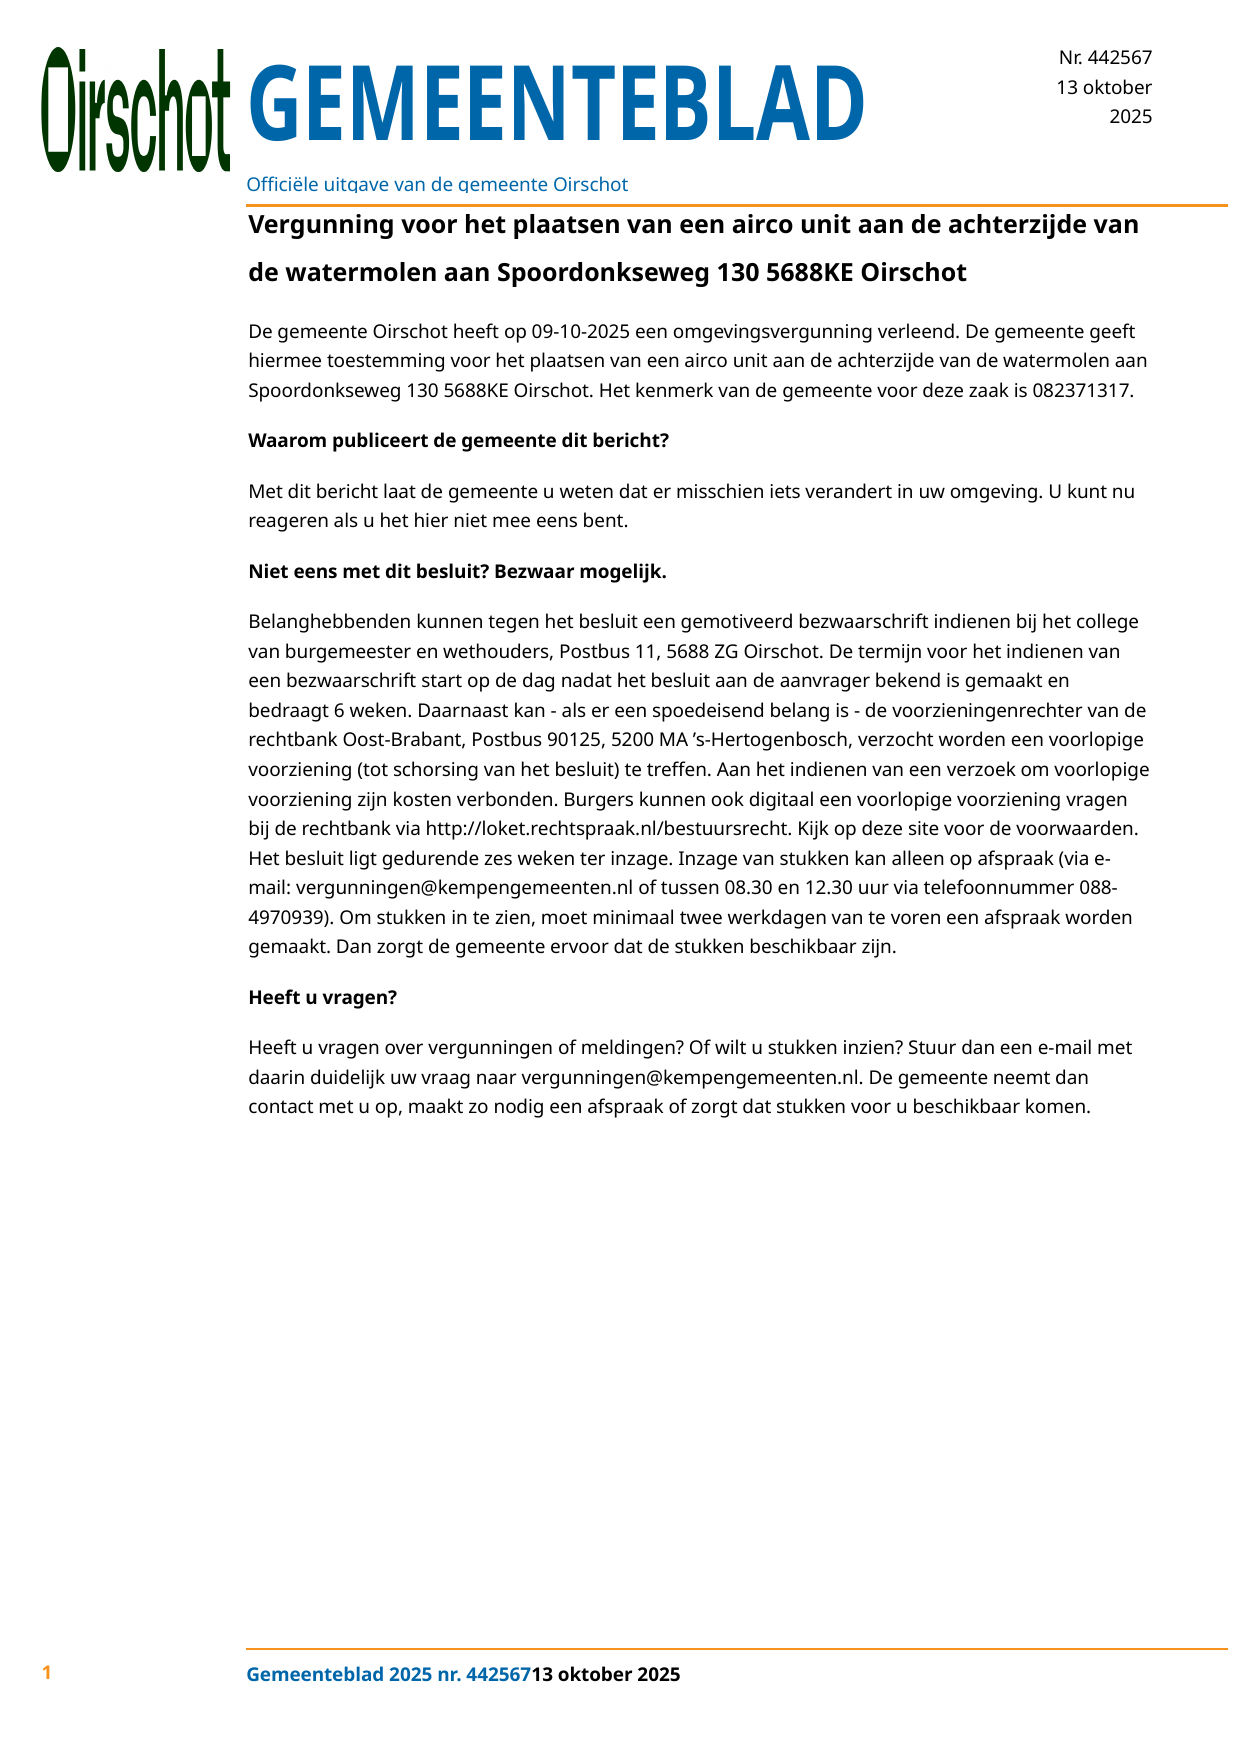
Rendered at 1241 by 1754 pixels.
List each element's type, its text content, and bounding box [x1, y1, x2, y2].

text Heeft u vragen? [248, 984, 1152, 1010]
text Heeft u vragen over vergunningen of meldingen? Of wilt u stukken inzien? Stuur dan een e-mail met daarin duidelijk uw vraag naar vergunningen@kempengemeenten.nl. De gemeente neemt dan contact met u op, maakt zo nodig een afspraak of zorgt dat stukken voor u beschikbaar komen. [248, 1034, 1152, 1119]
text Belanghebbenden kunnen tegen het besluit een gemotiveerd bezwaarschrift indienen bij het college van burgemeester en wethouders, Postbus 11, 5688 ZG Oirschot. De termijn voor het indienen van een bezwaarschrift start op de dag nadat het besluit aan de aanvrager bekend is gemaakt en bedraagt 6 weken. Daarnaast kan - als er een spoedeisend belang is - de voorzieningenrechter van de rechtbank Oost-Brabant, Postbus 90125, 5200 MA ’s-Hertogenbosch, verzocht worden een voorlopige voorziening (tot schorsing van het besluit) te treffen. Aan het indienen van een verzoek om voorlopige voorziening zijn kosten verbonden. Burgers kunnen ook digitaal een voorlopige voorziening vragen bij de rechtbank via http://loket.rechtspraak.nl/bestuursrecht. Kijk op deze site voor de voorwaarden. Het besluit ligt gedurende zes weken ter inzage. Inzage van stukken kan alleen op afspraak (via e-mail: vergunningen@kempengemeenten.nl of tussen 08.30 en 12.30 uur via telefoonnummer 088-4970939). Om stukken in te zien, moet minimaal twee werkdagen van te voren een afspraak worden gemaakt. Dan zorgt de gemeente ervoor dat de stukken beschikbaar zijn. [248, 608, 1152, 959]
text Niet eens met dit besluit? Bezwaar mogelijk. [248, 558, 1152, 584]
text Met dit bericht laat de gemeente u weten dat er misschien iets verandert in uw omgeving. U kunt nu reageren als u het hier niet mee eens bent. [248, 478, 1152, 533]
text Vergunning voor het plaatsen van een airco unit aan de achterzijde van de watermolen aan Spoordonkseweg 130 5688KE Oirschot [248, 207, 1152, 288]
picture [41, 47, 231, 172]
text De gemeente Oirschot heeft op 09-10-2025 een omgevingsvergunning verleend. De gemeente geeft hiermee toestemming voor het plaatsen van een airco unit aan de achterzijde van de watermolen aan Spoordonkseweg 130 5688KE Oirschot. Het kenmerk van de gemeente voor deze zaak is 082371317. [248, 318, 1152, 403]
text Waarom publiceert de gemeente dit bericht? [248, 427, 1152, 453]
